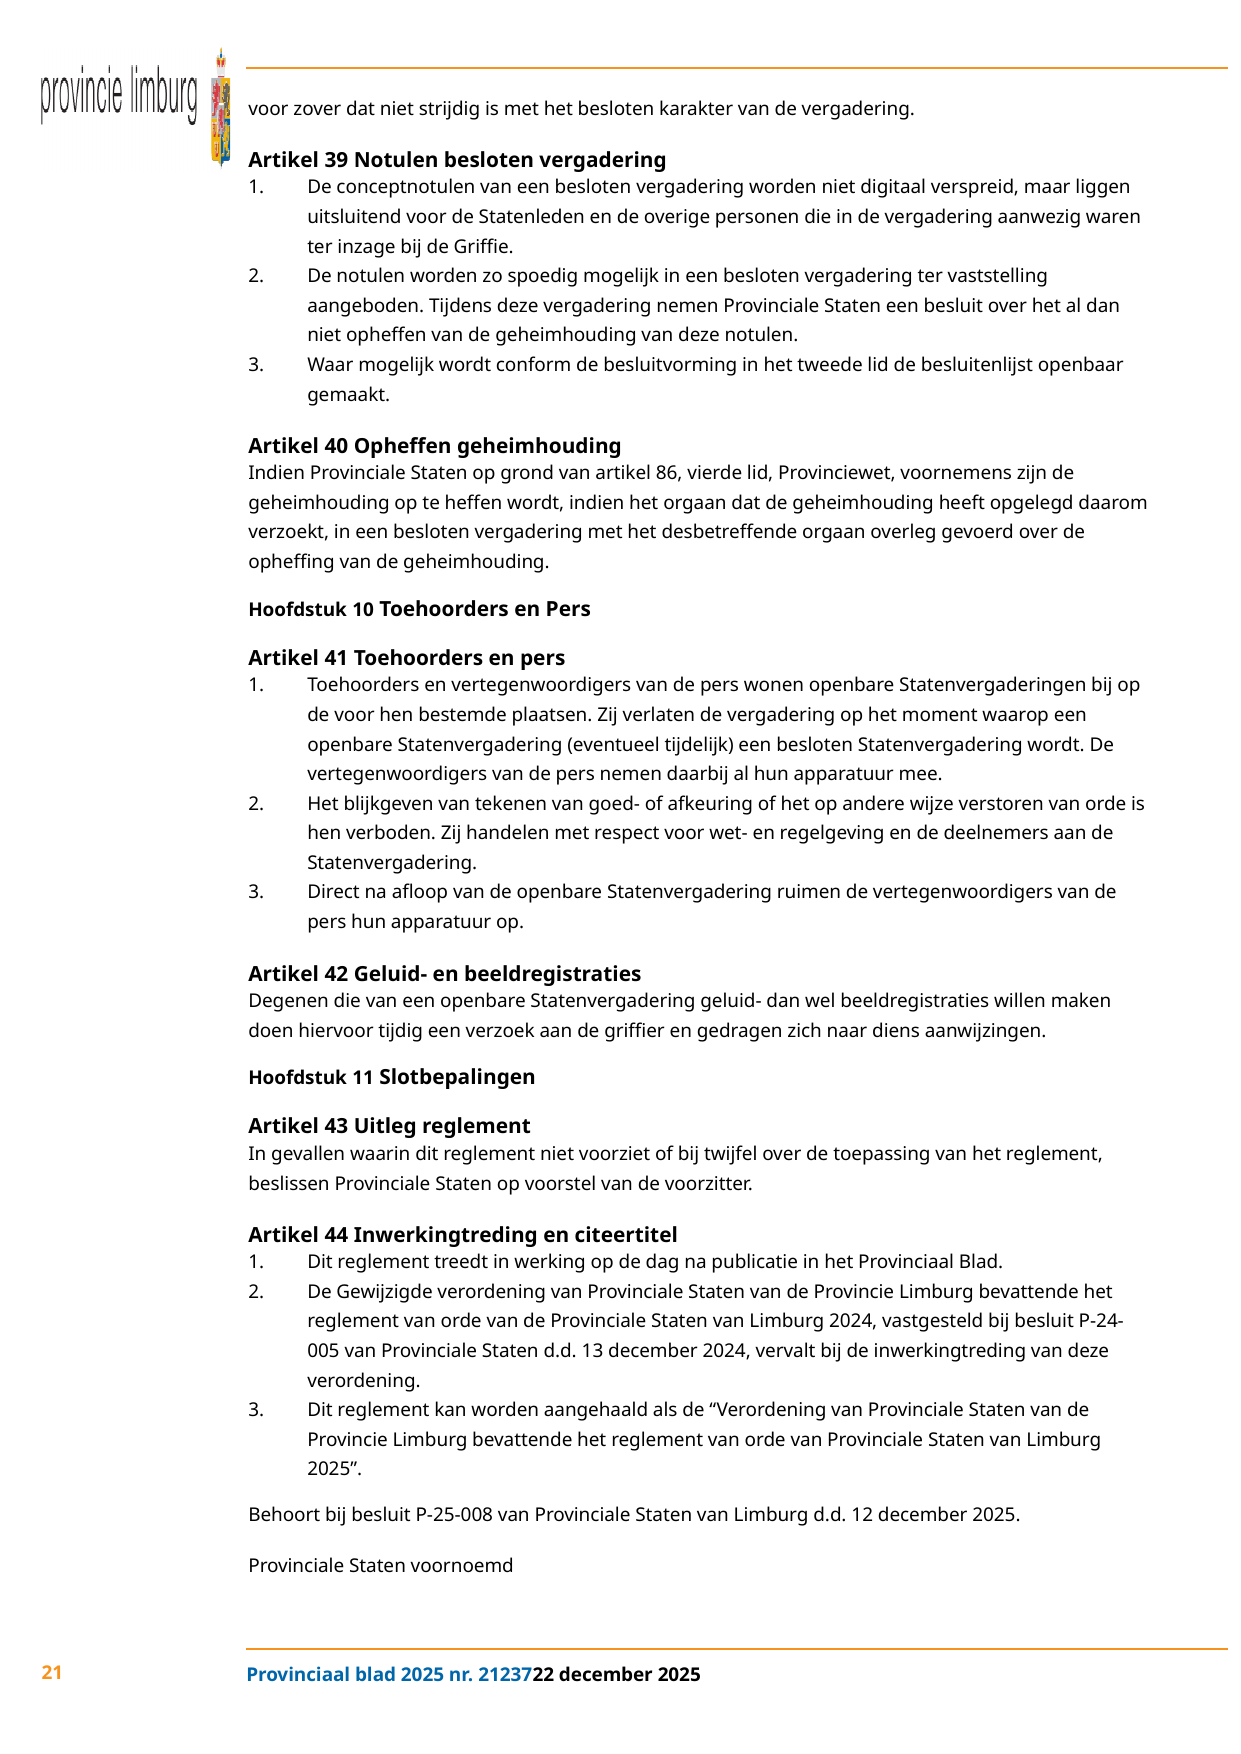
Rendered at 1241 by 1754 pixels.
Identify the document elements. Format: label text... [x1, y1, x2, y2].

text Artikel 41 Toehoorders en pers [248, 643, 1152, 672]
text Artikel 43 Uitleg reglement [248, 1112, 1152, 1140]
list Het blijkgeven van tekenen van goed- of afkeuring of het op andere wijze verstoren van orde is hen verboden. Zij handelen met respect voor wet- en regelgeving en de deelnemers aan de Statenvergadering. [248, 790, 1152, 875]
text Indien Provinciale Staten op grond van artikel 86, vierde lid, Provinciewet, voornemens zijn de geheimhouding op te heffen wordt, indien het orgaan dat de geheimhouding heeft opgelegd daarom verzoekt, in een besloten vergadering met het desbetreffende orgaan overleg gevoerd over de opheffing van de geheimhouding. [248, 459, 1152, 574]
list Dit reglement kan worden aangehaald als de “Verordening van Provinciale Staten van de Provincie Limburg bevattende het reglement van orde van Provinciale Staten van Limburg 2025”. [248, 1396, 1152, 1481]
text Artikel 40 Opheffen geheimhouding [248, 431, 1152, 459]
picture [41, 47, 231, 172]
text Provinciale Staten voornoemd [248, 1553, 1152, 1578]
list Toehoorders en vertegenwoordigers van de pers wonen openbare Statenvergaderingen bij op de voor hen bestemde plaatsen. Zij verlaten de vergadering op het moment waarop een openbare Statenvergadering (eventueel tijdelijk) een besloten Statenvergadering wordt. De vertegenwoordigers van de pers nemen daarbij al hun apparatuur mee. [248, 672, 1152, 786]
text Artikel 44 Inwerkingtreding en citeertitel [248, 1220, 1152, 1248]
text Hoofdstuk 11 Slotbepalingen [248, 1062, 1152, 1091]
list De conceptnotulen van een besloten vergadering worden niet digitaal verspreid, maar liggen uitsluitend voor de Statenleden en de overige personen die in de vergadering aanwezig waren ter inzage bij de Griffie. [248, 174, 1152, 258]
list De notulen worden zo spoedig mogelijk in een besloten vergadering ter vaststelling aangeboden. Tijdens deze vergadering nemen Provinciale Staten een besluit over het al dan niet opheffen van de geheimhouding van deze notulen. [248, 262, 1152, 347]
text Artikel 42 Geluid- en beeldregistraties [248, 959, 1152, 987]
list De Gewijzigde verordening van Provinciale Staten van de Provincie Limburg bevattende het reglement van orde van de Provinciale Staten van Limburg 2024, vastgesteld bij besluit P-24-005 van Provinciale Staten d.d. 13 december 2024, vervalt bij de inwerkingtreding van deze verordening. [248, 1278, 1152, 1393]
text Behoort bij besluit P-25-008 van Provinciale Staten van Limburg d.d. 12 december 2025. [248, 1501, 1152, 1527]
list Dit reglement treedt in werking op de dag na publicatie in het Provinciaal Blad. [248, 1248, 1152, 1274]
list Direct na afloop van de openbare Statenvergadering ruimen de vertegenwoordigers van de pers hun apparatuur op. [248, 879, 1152, 934]
list Waar mogelijk wordt conform de besluitvorming in het tweede lid de besluitenlijst openbaar gemaakt. [248, 351, 1152, 406]
text Degenen die van een openbare Statenvergadering geluid- dan wel beeldregistraties willen maken doen hiervoor tijdig een verzoek aan de griffier en gedragen zich naar diens aanwijzingen. [248, 987, 1152, 1042]
text In gevallen waarin dit reglement niet voorziet of bij twijfel over de toepassing van het reglement, beslissen Provinciale Staten op voorstel van de voorzitter. [248, 1140, 1152, 1195]
text voor zover dat niet strijdig is met het besloten karakter van de vergadering. [248, 95, 1152, 121]
text Artikel 39 Notulen besloten vergadering [248, 145, 1152, 174]
text Hoofdstuk 10 Toehoorders en Pers [248, 594, 1152, 622]
